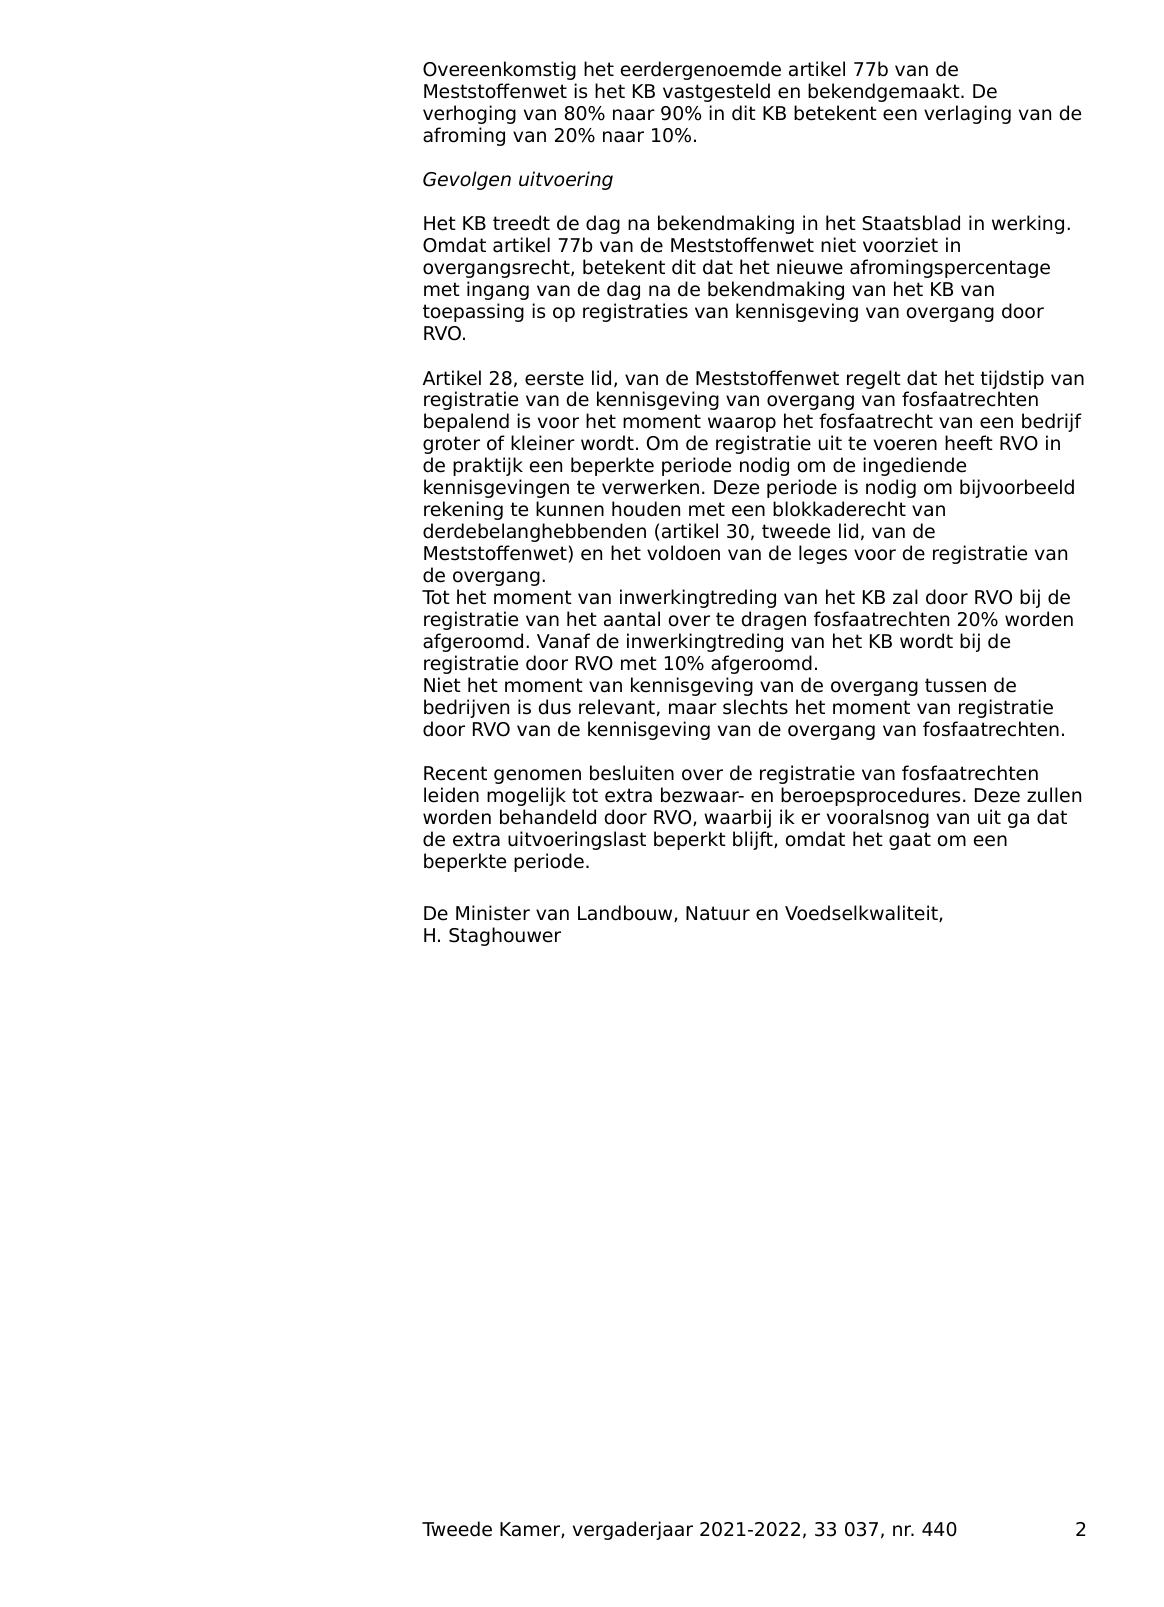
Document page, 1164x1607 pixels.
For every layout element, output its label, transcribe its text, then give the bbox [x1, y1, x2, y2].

text Recent genomen besluiten over de registratie van fosfaatrechten leiden mogelijk tot extra bezwaar- en beroepsprocedures. Deze zullen worden behandeld door RVO, waarbij ik er vooralsnog van uit ga dat de extra uitvoeringslast beperkt blijft, omdat het gaat om een beperkte periode. [422, 763, 1087, 873]
text Niet het moment van kennisgeving van de overgang tussen de bedrijven is dus relevant, maar slechts het moment van registratie door RVO van de kennisgeving van de overgang van fosfaatrechten. [422, 675, 1087, 741]
text Tot het moment van inwerkingtreding van het KB zal door RVO bij de registratie van het aantal over te dragen fosfaatrechten 20% worden afgeroomd. Vanaf de inwerkingtreding van het KB wordt bij de registratie door RVO met 10% afgeroomd. [422, 587, 1087, 675]
subtitle Gevolgen uitvoering [422, 169, 1087, 191]
text Het KB treedt de dag na bekendmaking in het Staatsblad in werking. Omdat artikel 77b van de Meststoffenwet niet voorziet in overgangsrecht, betekent dit dat het nieuwe afromingspercentage met ingang van de dag na de bekendmaking van het KB van toepassing is op registraties van kennisgeving van overgang door RVO. [422, 213, 1087, 345]
text Artikel 28, eerste lid, van de Meststoffenwet regelt dat het tijdstip van registratie van de kennisgeving van overgang van fosfaatrechten bepalend is voor het moment waarop het fosfaatrecht van een bedrijf groter of kleiner wordt. Om de registratie uit te voeren heeft RVO in de praktijk een beperkte periode nodig om de ingediende kennisgevingen te verwerken. Deze periode is nodig om bijvoorbeeld rekening te kunnen houden met een blokkaderecht van derdebelanghebbenden (artikel 30, tweede lid, van de Meststoffenwet) en het voldoen van de leges voor de registratie van de overgang. [422, 367, 1087, 587]
text De Minister van Landbouw, Natuur en Voedselkwaliteit, H. Staghouwer [422, 903, 1087, 947]
text Overeenkomstig het eerdergenoemde artikel 77b van de Meststoffenwet is het KB vastgesteld en bekendgemaakt. De verhoging van 80% naar 90% in dit KB betekent een verlaging van de afroming van 20% naar 10%. [422, 59, 1087, 147]
